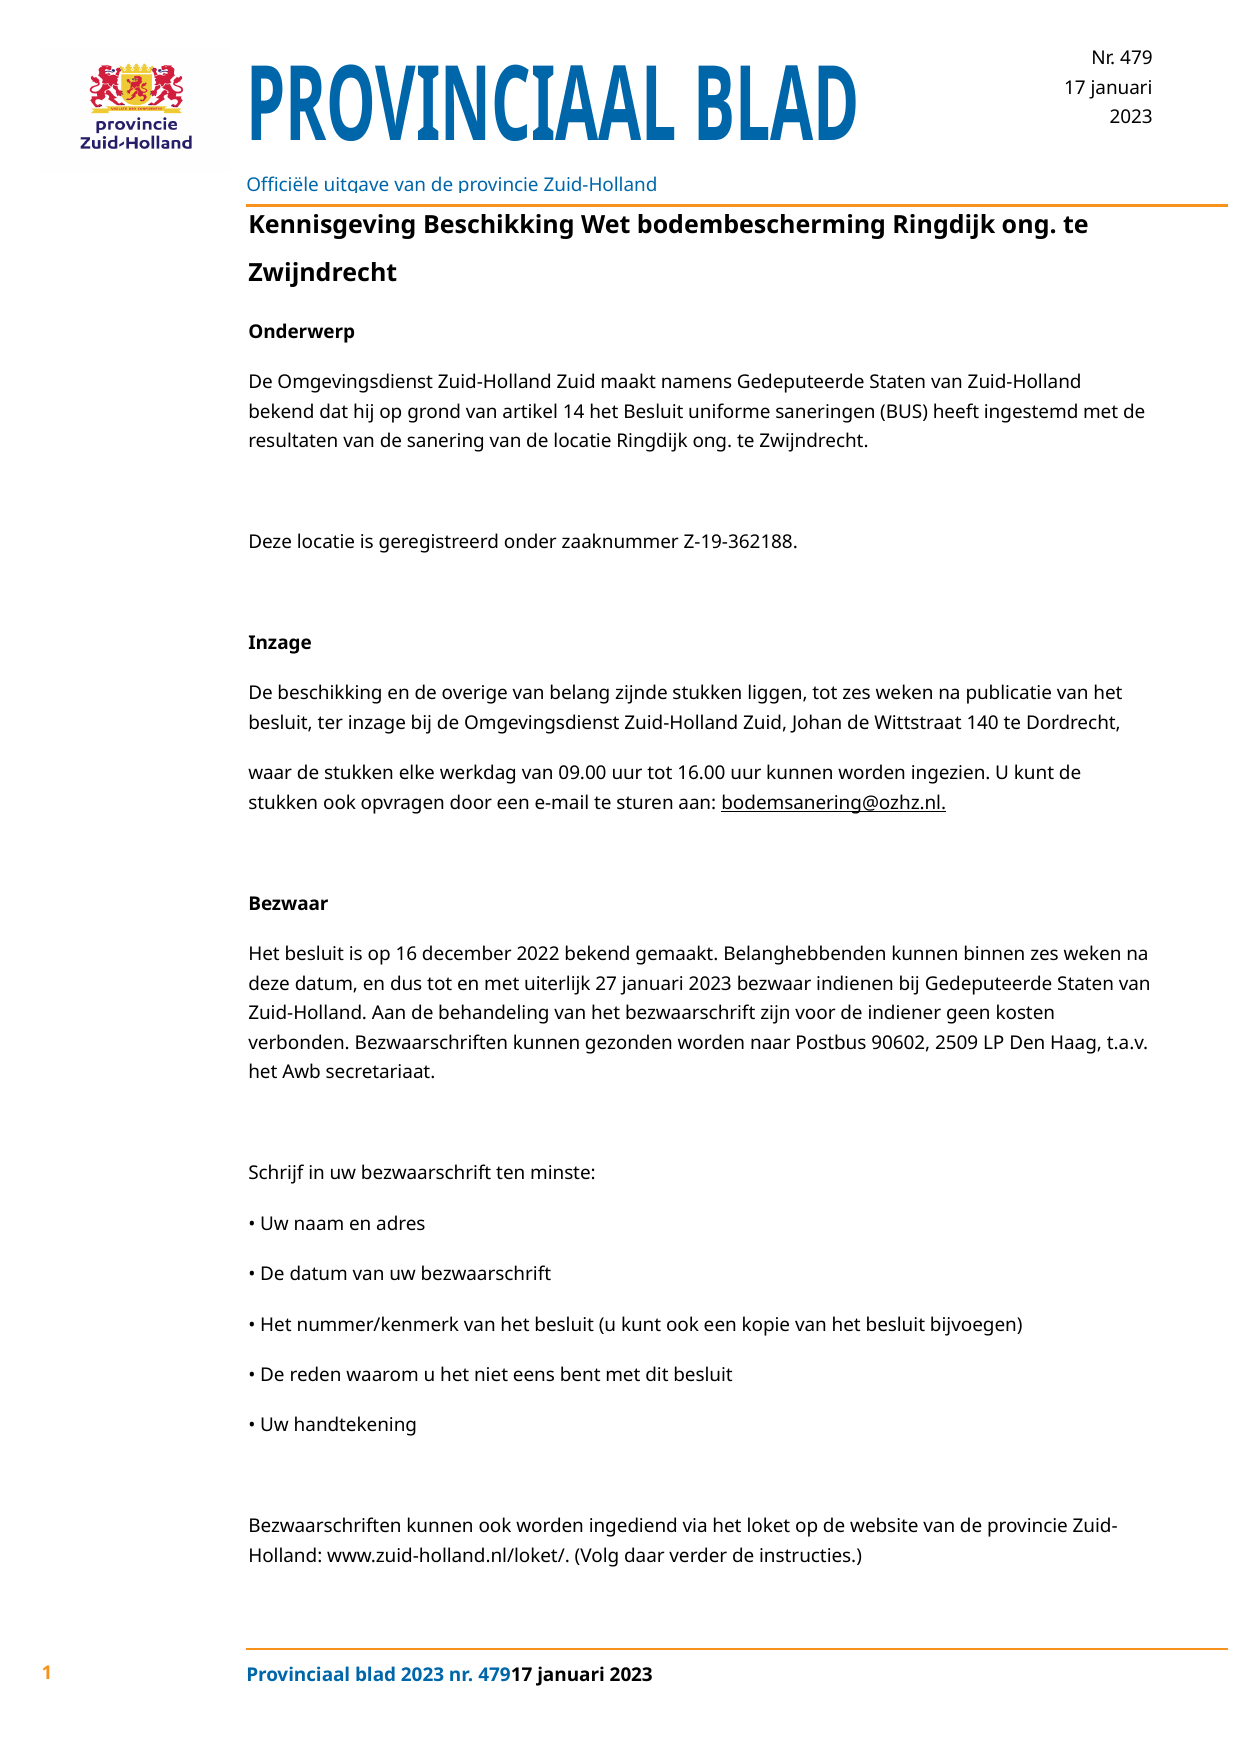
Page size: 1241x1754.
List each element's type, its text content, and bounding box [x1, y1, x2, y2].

picture [41, 47, 231, 172]
text • De datum van uw bezwaarschrift [248, 1260, 1152, 1286]
text waar de stukken elke werkdag van 09.00 uur tot 16.00 uur kunnen worden ingezien. U kunt de stukken ook opvragen door een e-mail te sturen aan: bodemsanering@ozhz.nl. [248, 759, 1152, 815]
text Het besluit is op 16 december 2022 bekend gemaakt. Belanghebbenden kunnen binnen zes weken na deze datum, en dus tot en met uiterlijk 27 januari 2023 bezwaar indienen bij Gedeputeerde Staten van Zuid-Holland. Aan de behandeling van het bezwaarschrift zijn voor de indiener geen kosten verbonden. Bezwaarschriften kunnen gezonden worden naar Postbus 90602, 2509 LP Den Haag, t.a.v. het Awb secretariaat. [248, 940, 1152, 1084]
text • Het nummer/kenmerk van het besluit (u kunt ook een kopie van het besluit bijvoegen) [248, 1311, 1152, 1337]
text De beschikking en de overige van belang zijnde stukken liggen, tot zes weken na publicatie van het besluit, ter inzage bij de Omgevingsdienst Zuid-Holland Zuid, Johan de Wittstraat 140 te Dordrecht, [248, 679, 1152, 735]
text • Uw handtekening [248, 1412, 1152, 1437]
text Bezwaar [248, 890, 1152, 916]
text Inzage [248, 629, 1152, 655]
text Deze locatie is geregistreerd onder zaaknummer Z-19-362188. [248, 528, 1152, 554]
text • De reden waarom u het niet eens bent met dit besluit [248, 1361, 1152, 1387]
text De Omgevingsdienst Zuid-Holland Zuid maakt namens Gedeputeerde Staten van Zuid-Holland bekend dat hij op grond van artikel 14 het Besluit uniforme saneringen (BUS) heeft ingestemd met de resultaten van de sanering van de locatie Ringdijk ong. te Zwijndrecht. [248, 368, 1152, 453]
text • Uw naam en adres [248, 1210, 1152, 1236]
text Onderwerp [248, 318, 1152, 344]
text Kennisgeving Beschikking Wet bodembescherming Ringdijk ong. te Zwijndrecht [248, 207, 1152, 288]
text Schrijf in uw bezwaarschrift ten minste: [248, 1159, 1152, 1185]
text Bezwaarschriften kunnen ook worden ingediend via het loket op de website van de provincie Zuid-Holland: www.zuid-holland.nl/loket/. (Volg daar verder de instructies.) [248, 1512, 1152, 1568]
